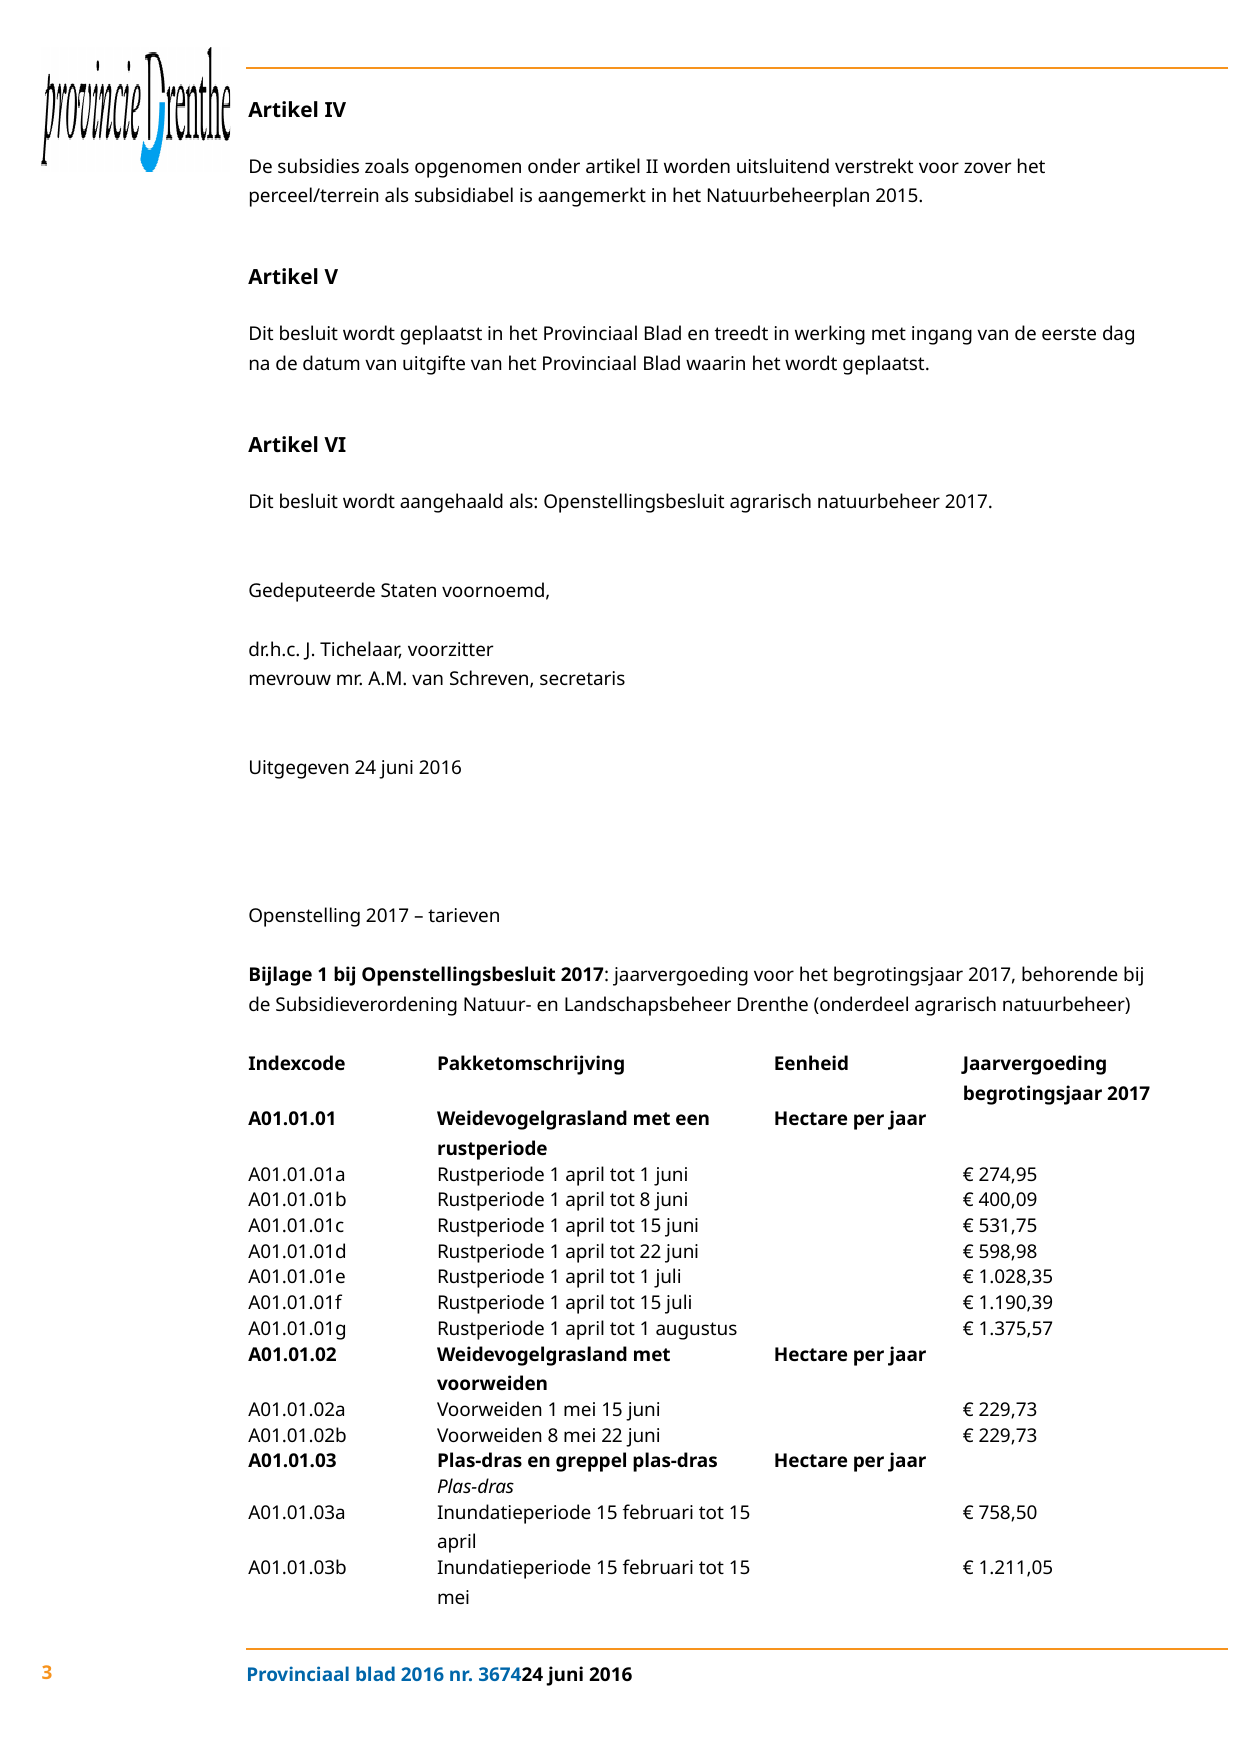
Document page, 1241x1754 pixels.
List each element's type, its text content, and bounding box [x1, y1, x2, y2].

table_cell [774, 1499, 963, 1554]
table_cell € 758,50 [963, 1499, 1152, 1554]
table_cell [774, 1238, 963, 1264]
text Dit besluit wordt geplaatst in het Provinciaal Blad en treedt in werking met ingang van de eerste dag na de datum van uitgifte van het Provinciaal Blad waarin het wordt geplaatst. [248, 320, 1152, 376]
table_header Jaarvergoeding begrotingsjaar 2017 [963, 1050, 1152, 1106]
table_cell [774, 1474, 963, 1499]
table_cell Rustperiode 1 april tot 1 juli [437, 1264, 774, 1289]
table_header Indexcode [248, 1050, 437, 1106]
table_cell Hectare per jaar [774, 1448, 963, 1473]
text Openstelling 2017 – tarieven [248, 902, 1152, 928]
text Artikel V [248, 262, 1152, 291]
table_cell A01.01.03 [248, 1448, 437, 1473]
table_cell [774, 1161, 963, 1187]
table_header Eenheid [774, 1050, 963, 1106]
table_cell A01.01.03a [248, 1499, 437, 1554]
table_cell € 1.211,05 [963, 1555, 1152, 1610]
text Artikel VI [248, 430, 1152, 458]
table_cell [963, 1474, 1152, 1499]
table_cell € 531,75 [963, 1212, 1152, 1238]
table_cell A01.01.01b [248, 1187, 437, 1212]
table_cell Hectare per jaar [774, 1106, 963, 1161]
text dr.h.c. J. Tichelaar, voorzitter [248, 636, 1152, 662]
table_header Pakketomschrijving [437, 1050, 774, 1106]
table_cell A01.01.02 [248, 1341, 437, 1396]
table_cell [963, 1341, 1152, 1396]
table_cell [774, 1264, 963, 1289]
text Dit besluit wordt aangehaald als: Openstellingsbesluit agrarisch natuurbeheer 2017. [248, 488, 1152, 514]
table_cell [774, 1290, 963, 1315]
table_cell Inundatieperiode 15 februari tot 15 mei [437, 1555, 774, 1610]
table_cell A01.01.01d [248, 1238, 437, 1264]
table_cell Rustperiode 1 april tot 15 juli [437, 1290, 774, 1315]
table_cell [774, 1315, 963, 1341]
table_cell A01.01.02a [248, 1396, 437, 1422]
table_cell € 274,95 [963, 1161, 1152, 1187]
table_cell A01.01.01c [248, 1212, 437, 1238]
table_cell Weidevogelgrasland met een rustperiode [437, 1106, 774, 1161]
text Gedeputeerde Staten voornoemd, [248, 577, 1152, 602]
table_cell [774, 1396, 963, 1422]
table_cell A01.01.01a [248, 1161, 437, 1187]
table_cell Weidevogelgrasland met voorweiden [437, 1341, 774, 1396]
table_cell [774, 1212, 963, 1238]
table_cell A01.01.01e [248, 1264, 437, 1289]
table_cell Rustperiode 1 april tot 1 augustus [437, 1315, 774, 1341]
table_cell A01.01.03b [248, 1555, 437, 1610]
table_cell Voorweiden 1 mei 15 juni [437, 1396, 774, 1422]
table_cell Rustperiode 1 april tot 15 juni [437, 1212, 774, 1238]
picture [41, 47, 231, 172]
table_cell € 1.028,35 [963, 1264, 1152, 1289]
table_cell € 229,73 [963, 1396, 1152, 1422]
table_cell [774, 1555, 963, 1610]
table_cell [774, 1187, 963, 1212]
table_cell Plas-dras [437, 1474, 774, 1499]
table_cell A01.01.01g [248, 1315, 437, 1341]
table_cell € 1.375,57 [963, 1315, 1152, 1341]
table_cell Rustperiode 1 april tot 8 juni [437, 1187, 774, 1212]
table_cell [774, 1422, 963, 1448]
table_cell [248, 1474, 437, 1499]
table_cell A01.01.02b [248, 1422, 437, 1448]
text Bijlage 1 bij Openstellingsbesluit 2017: jaarvergoeding voor het begrotingsjaar 2017, behorende bij de Subsidieverordening Natuur- en Landschapsbeheer Drenthe (onderdeel agrarisch natuurbeheer) [248, 961, 1152, 1017]
table_cell A01.01.01 [248, 1106, 437, 1161]
table_cell Hectare per jaar [774, 1341, 963, 1396]
text Uitgegeven 24 juni 2016 [248, 754, 1152, 780]
table_cell € 400,09 [963, 1187, 1152, 1212]
table_cell [963, 1448, 1152, 1473]
text Artikel IV [248, 95, 1152, 123]
table_cell € 229,73 [963, 1422, 1152, 1448]
table_cell Voorweiden 8 mei 22 juni [437, 1422, 774, 1448]
table_cell Inundatieperiode 15 februari tot 15 april [437, 1499, 774, 1554]
table_cell A01.01.01f [248, 1290, 437, 1315]
table_cell € 1.190,39 [963, 1290, 1152, 1315]
text De subsidies zoals opgenomen onder artikel II worden uitsluitend verstrekt voor zover het perceel/terrein als subsidiabel is aangemerkt in het Natuurbeheerplan 2015. [248, 153, 1152, 208]
table_cell Rustperiode 1 april tot 22 juni [437, 1238, 774, 1264]
table_cell Plas-dras en greppel plas-dras [437, 1448, 774, 1473]
text mevrouw mr. A.M. van Schreven, secretaris [248, 666, 1152, 691]
table_cell Rustperiode 1 april tot 1 juni [437, 1161, 774, 1187]
table_cell [963, 1106, 1152, 1161]
table_cell € 598,98 [963, 1238, 1152, 1264]
